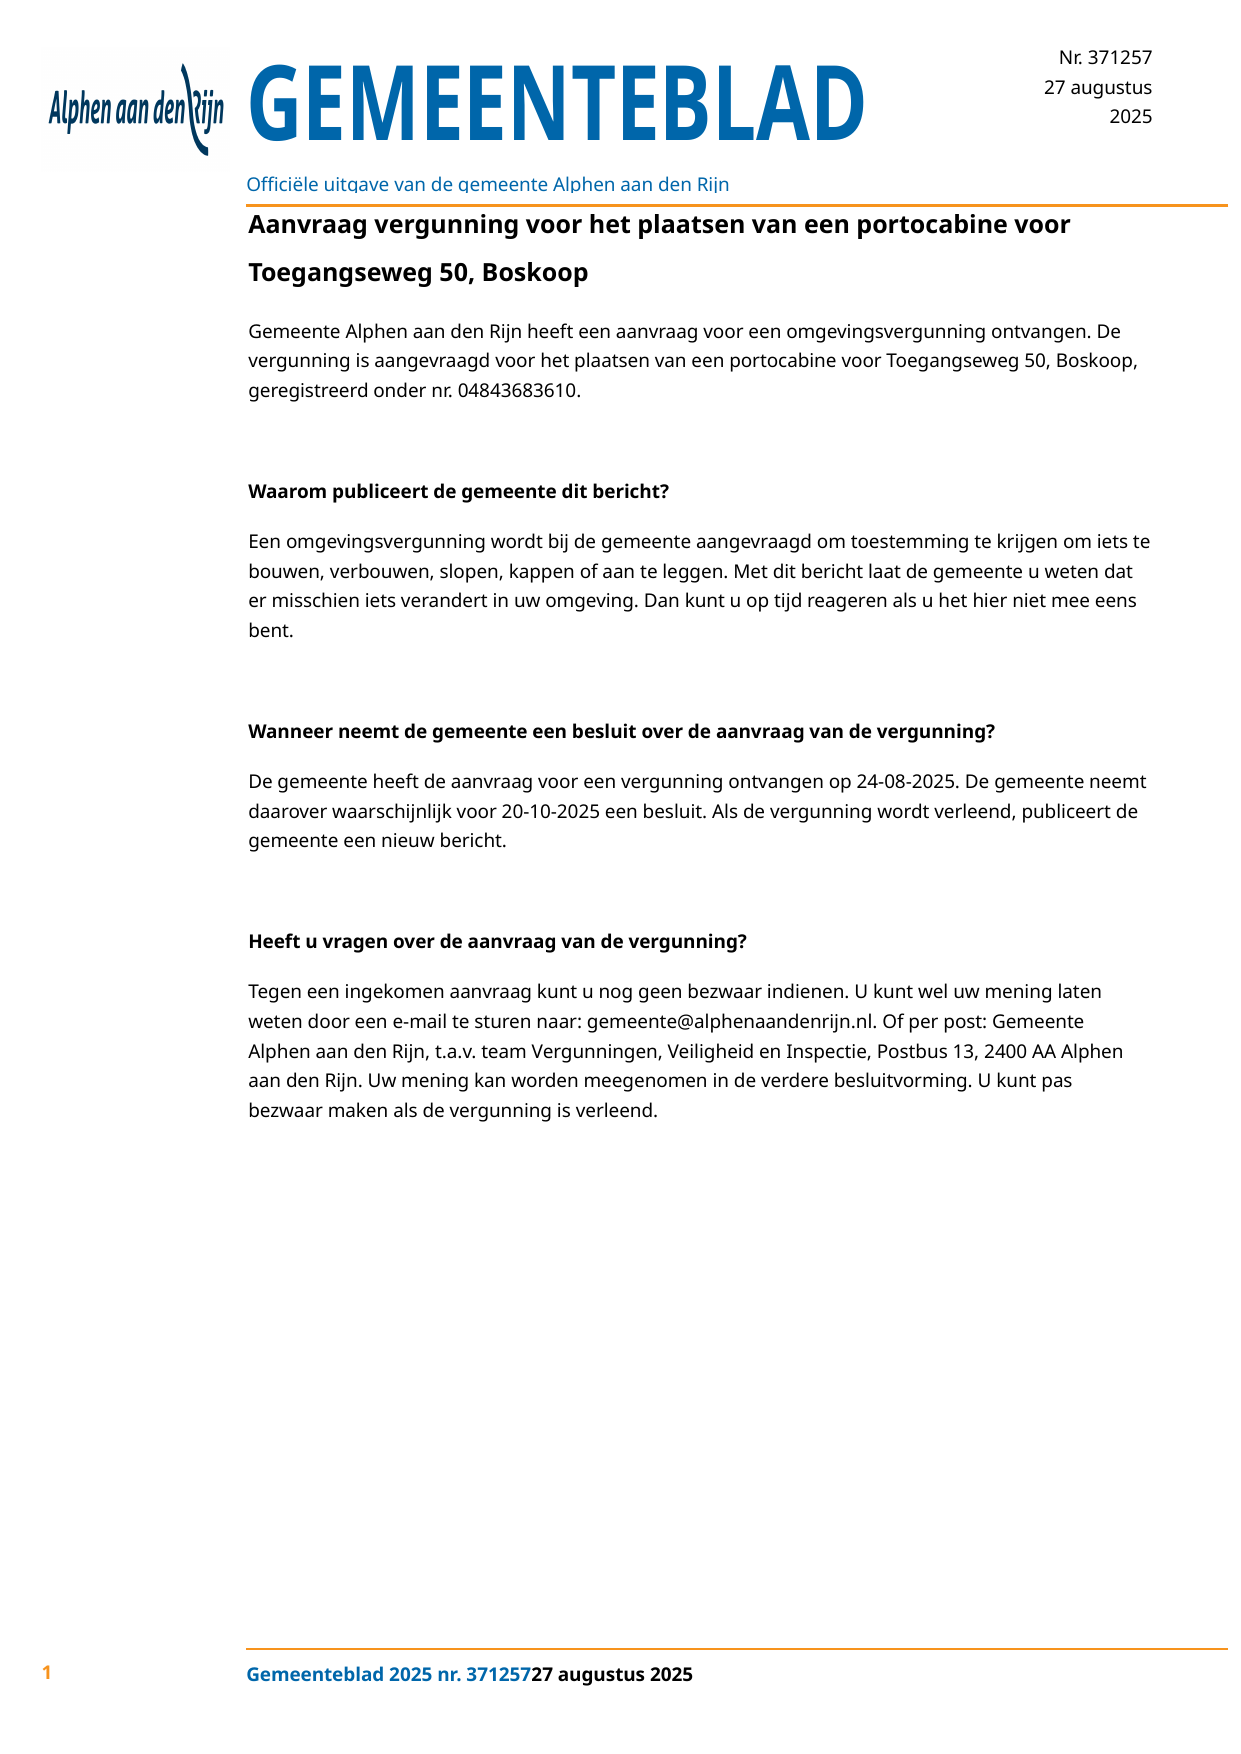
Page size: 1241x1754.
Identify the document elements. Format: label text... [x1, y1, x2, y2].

text Waarom publiceert de gemeente dit bericht? [248, 478, 1152, 504]
text Gemeente Alphen aan den Rijn heeft een aanvraag voor een omgevingsvergunning ontvangen. De vergunning is aangevraagd voor het plaatsen van een portocabine voor Toegangseweg 50, Boskoop, geregistreerd onder nr. 04843683610. [248, 318, 1152, 403]
text De gemeente heeft de aanvraag voor een vergunning ontvangen op 24-08-2025. De gemeente neemt daarover waarschijnlijk voor 20-10-2025 een besluit. Als de vergunning wordt verleend, publiceert de gemeente een nieuw bericht. [248, 768, 1152, 853]
text Aanvraag vergunning voor het plaatsen van een portocabine voor Toegangseweg 50, Boskoop [248, 207, 1152, 288]
picture [41, 47, 231, 172]
text Heeft u vragen over de aanvraag van de vergunning? [248, 928, 1152, 954]
text Wanneer neemt de gemeente een besluit over de aanvraag van de vergunning? [248, 718, 1152, 744]
text Een omgevingsvergunning wordt bij de gemeente aangevraagd om toestemming te krijgen om iets te bouwen, verbouwen, slopen, kappen of aan te leggen. Met dit bericht laat de gemeente u weten dat er misschien iets verandert in uw omgeving. Dan kunt u op tijd reageren als u het hier niet mee eens bent. [248, 528, 1152, 643]
text Tegen een ingekomen aanvraag kunt u nog geen bezwaar indienen. U kunt wel uw mening laten weten door een e-mail te sturen naar: gemeente@alphenaandenrijn.nl. Of per post: Gemeente Alphen aan den Rijn, t.a.v. team Vergunningen, Veiligheid en Inspectie, Postbus 13, 2400 AA Alphen aan den Rijn. Uw mening kan worden meegenomen in de verdere besluitvorming. U kunt pas bezwaar maken als de vergunning is verleend. [248, 979, 1152, 1123]
